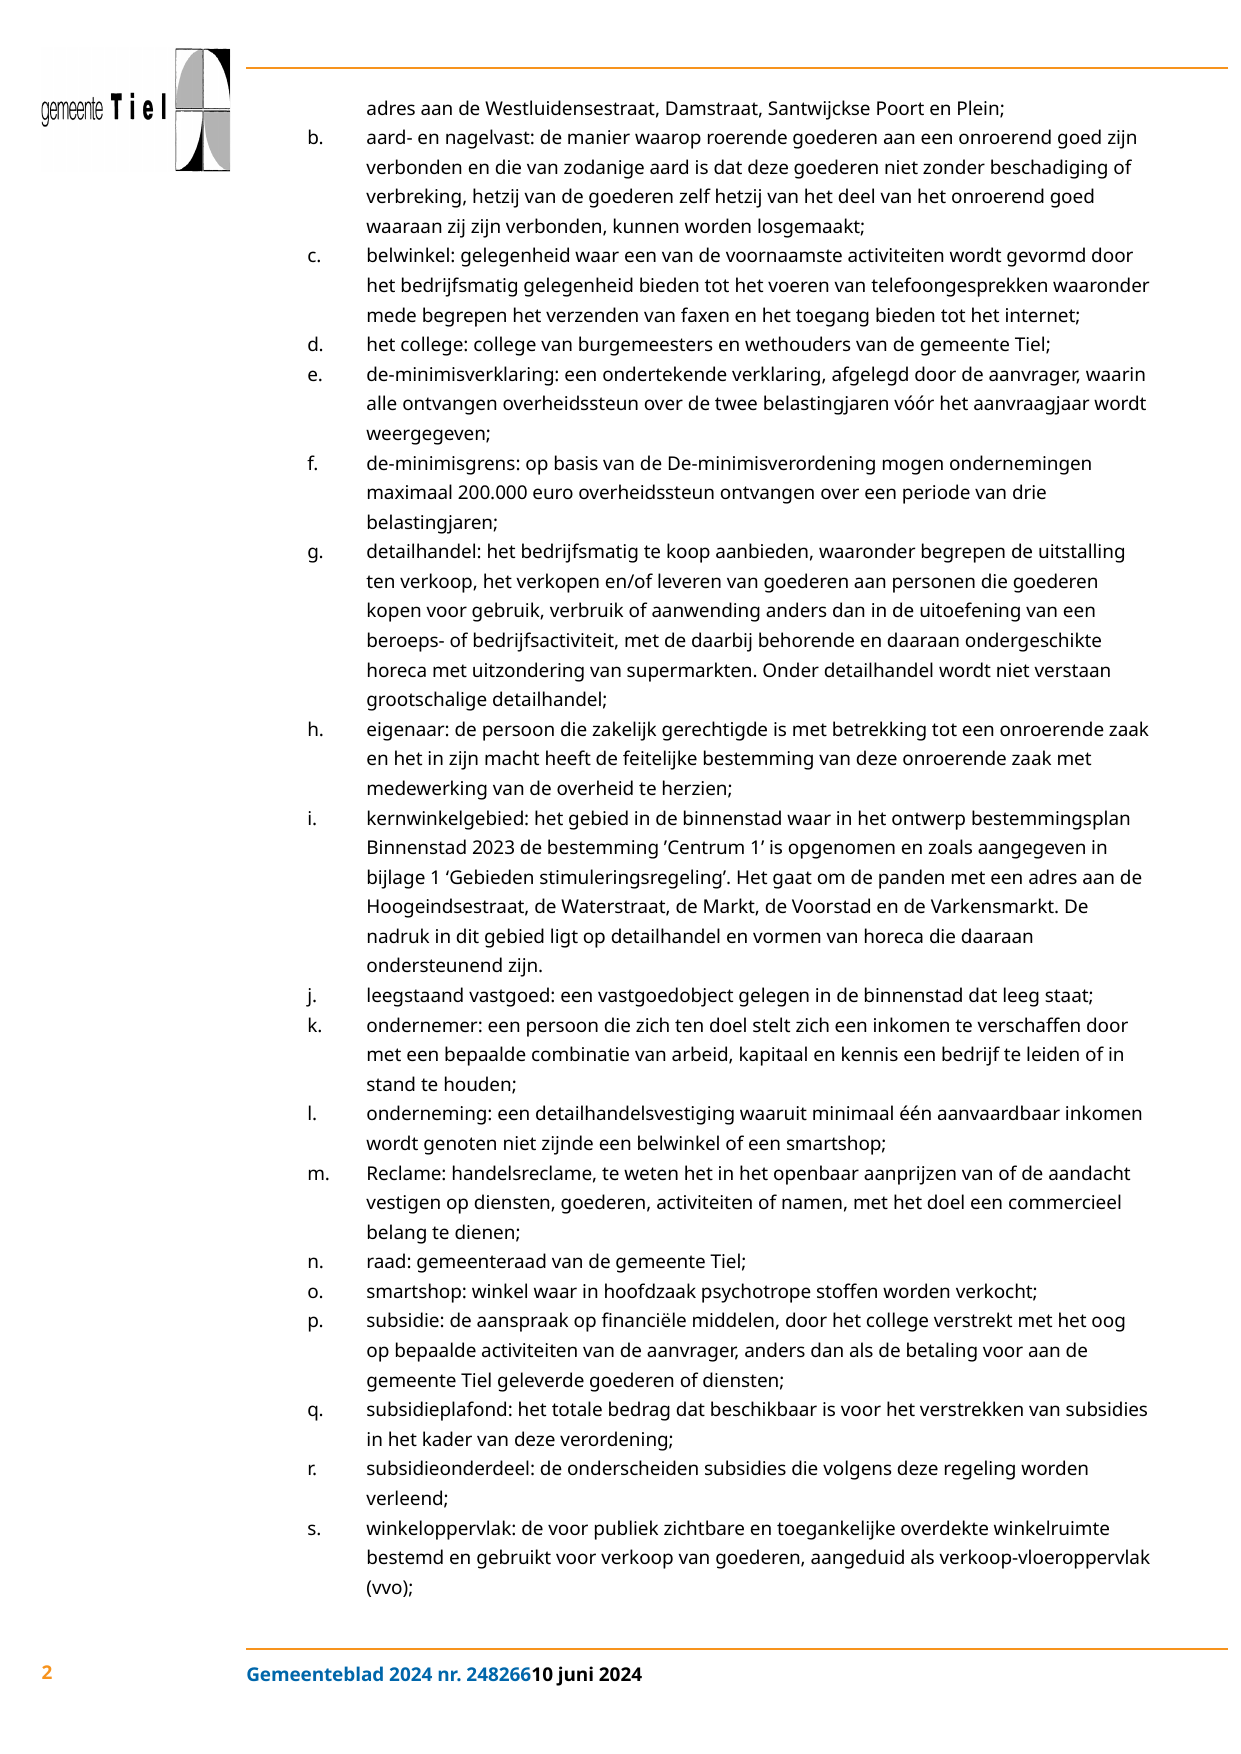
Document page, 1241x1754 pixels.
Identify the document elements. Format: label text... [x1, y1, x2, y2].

list het college: college van burgemeesters en wethouders van de gemeente Tiel; [307, 331, 1152, 357]
list detailhandel: het bedrijfsmatig te koop aanbieden, waaronder begrepen de uitstalling ten verkoop, het verkopen en/of leveren van goederen aan personen die goederen kopen voor gebruik, verbruik of aanwending anders dan in de uitoefening van een beroeps- of bedrijfsactiviteit, met de daarbij behorende en daaraan ondergeschikte horeca met uitzondering van supermarkten. Onder detailhandel wordt niet verstaan grootschalige detailhandel; [307, 538, 1152, 712]
list leegstaand vastgoed: een vastgoedobject gelegen in de binnenstad dat leeg staat; [307, 982, 1152, 1008]
picture [41, 47, 231, 172]
list kernwinkelgebied: het gebied in de binnenstad waar in het ontwerp bestemmingsplan Binnenstad 2023 de bestemming ’Centrum 1’ is opgenomen en zoals aangegeven in bijlage 1 ‘Gebieden stimuleringsregeling’. Het gaat om de panden met een adres aan de Hoogeindsestraat, de Waterstraat, de Markt, de Voorstad en de Varkensmarkt. De nadruk in dit gebied ligt op detailhandel en vormen van horeca die daaraan ondersteunend zijn. [307, 805, 1152, 978]
list aard- en nagelvast: de manier waarop roerende goederen aan een onroerend goed zijn verbonden en die van zodanige aard is dat deze goederen niet zonder beschadiging of verbreking, hetzij van de goederen zelf hetzij van het deel van het onroerend goed waaraan zij zijn verbonden, kunnen worden losgemaakt; [307, 124, 1152, 239]
list ondernemer: een persoon die zich ten doel stelt zich een inkomen te verschaffen door met een bepaalde combinatie van arbeid, kapitaal en kennis een bedrijf te leiden of in stand te houden; [307, 1012, 1152, 1097]
list subsidie: de aanspraak op financiële middelen, door het college verstrekt met het oog op bepaalde activiteiten van de aanvrager, anders dan als de betaling voor aan de gemeente Tiel geleverde goederen of diensten; [307, 1308, 1152, 1393]
list eigenaar: de persoon die zakelijk gerechtigde is met betrekking tot een onroerende zaak en het in zijn macht heeft de feitelijke bestemming van deze onroerende zaak met medewerking van de overheid te herzien; [307, 716, 1152, 801]
list onderneming: een detailhandelsvestiging waaruit minimaal één aanvaardbaar inkomen wordt genoten niet zijnde een belwinkel of een smartshop; [307, 1101, 1152, 1156]
list subsidieonderdeel: de onderscheiden subsidies die volgens deze regeling worden verleend; [307, 1456, 1152, 1511]
list raad: gemeenteraad van de gemeente Tiel; [307, 1248, 1152, 1274]
list belwinkel: gelegenheid waar een van de voornaamste activiteiten wordt gevormd door het bedrijfsmatig gelegenheid bieden tot het voeren van telefoongesprekken waaronder mede begrepen het verzenden van faxen en het toegang bieden tot het internet; [307, 243, 1152, 328]
list de-minimisverklaring: een ondertekende verklaring, afgelegd door de aanvrager, waarin alle ontvangen overheidssteun over de twee belastingjaren vóór het aanvraagjaar wordt weergegeven; [307, 361, 1152, 446]
list smartshop: winkel waar in hoofdzaak psychotrope stoffen worden verkocht; [307, 1278, 1152, 1304]
list Reclame: handelsreclame, te weten het in het openbaar aanprijzen van of de aandacht vestigen op diensten, goederen, activiteiten of namen, met het doel een commercieel belang te dienen; [307, 1160, 1152, 1245]
list de-minimisgrens: op basis van de De-minimisverordening mogen ondernemingen maximaal 200.000 euro overheidssteun ontvangen over een periode van drie belastingjaren; [307, 450, 1152, 535]
list winkeloppervlak: de voor publiek zichtbare en toegankelijke overdekte winkelruimte bestemd en gebruikt voor verkoop van goederen, aangeduid als verkoop-vloeroppervlak (vvo); [307, 1515, 1152, 1600]
list adres aan de Westluidensestraat, Damstraat, Santwijckse Poort en Plein; [307, 95, 1152, 121]
list subsidieplafond: het totale bedrag dat beschikbaar is voor het verstrekken van subsidies in het kader van deze verordening; [307, 1396, 1152, 1452]
